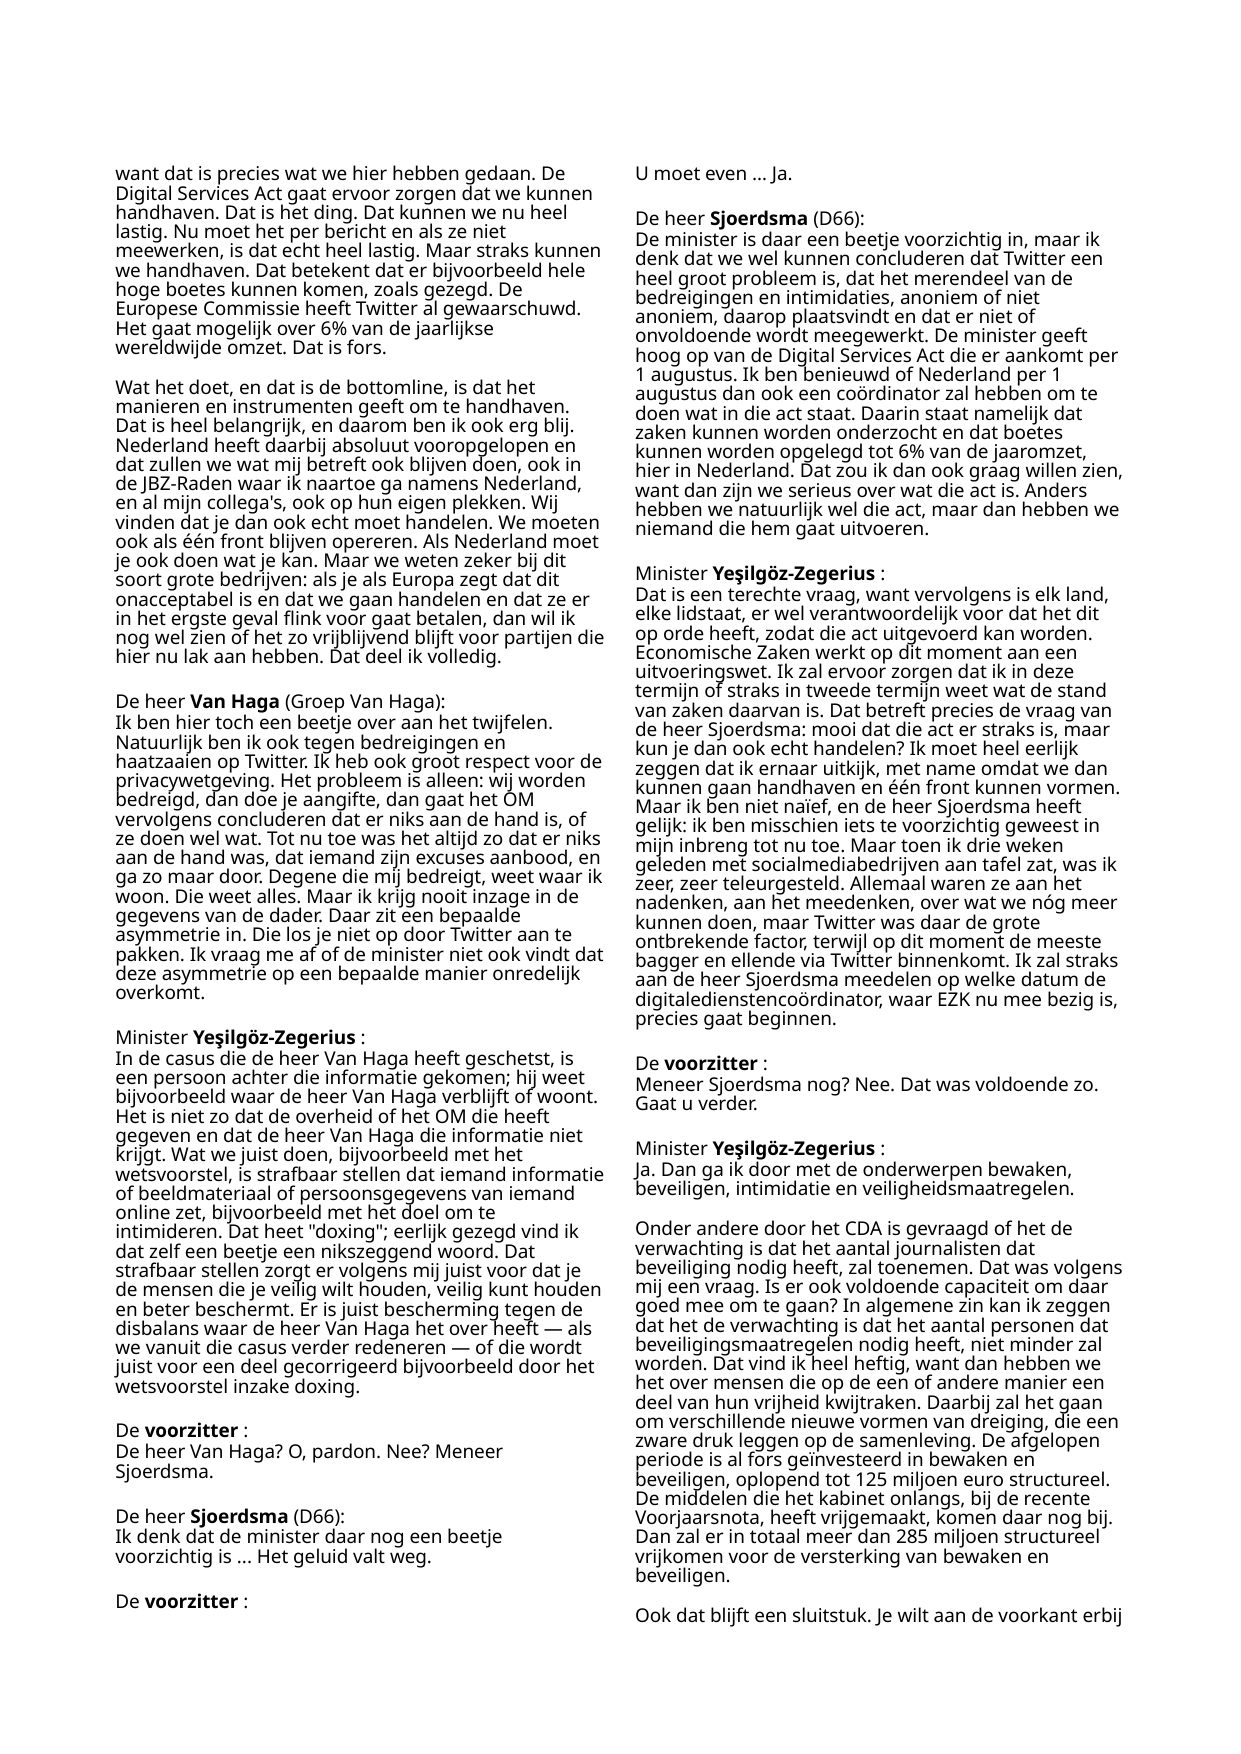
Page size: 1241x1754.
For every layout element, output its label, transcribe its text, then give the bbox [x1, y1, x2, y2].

text De voorzitter : [635, 1050, 1125, 1076]
text Dat is een terechte vraag, want vervolgens is elk land, elke lidstaat, er wel verantwoordelijk voor dat het dit op orde heeft, zodat die act uitgevoerd kan worden. Economische Zaken werkt op dit moment aan een uitvoeringswet. Ik zal ervoor zorgen dat ik in deze termijn of straks in tweede termijn weet wat de stand van zaken daarvan is. Dat betreft precies de vraag van de heer Sjoerdsma: mooi dat die act er straks is, maar kun je dan ook echt handelen? Ik moet heel eerlijk zeggen dat ik ernaar uitkijk, met name omdat we dan kunnen gaan handhaven en één front kunnen vormen. Maar ik ben niet naïef, en de heer Sjoerdsma heeft gelijk: ik ben misschien iets te voorzichtig geweest in mijn inbreng tot nu toe. Maar toen ik drie weken geleden met socialmediabedrijven aan tafel zat, was ik zeer, zeer teleurgesteld. Allemaal waren ze aan het nadenken, aan het meedenken, over wat we nóg meer kunnen doen, maar Twitter was daar de grote ontbrekende factor, terwijl op dit moment de meeste bagger en ellende via Twitter binnenkomt. Ik zal straks aan de heer Sjoerdsma meedelen op welke datum de digitaledienstencoördinator, waar EZK nu mee bezig is, precies gaat beginnen. [635, 586, 1125, 1029]
text De heer Van Haga? O, pardon. Nee? Meneer Sjoerdsma. [115, 1443, 605, 1482]
text U moet even … Ja. [635, 165, 1125, 184]
text Onder andere door het CDA is gevraagd of het de verwachting is dat het aantal journalisten dat beveiliging nodig heeft, zal toenemen. Dat was volgens mij een vraag. Is er ook voldoende capaciteit om daar goed mee om te gaan? In algemene zin kan ik zeggen dat het de verwachting is dat het aantal personen dat beveiligingsmaatregelen nodig heeft, niet minder zal worden. Dat vind ik heel heftig, want dan hebben we het over mensen die op de een of andere manier een deel van hun vrijheid kwijtraken. Daarbij zal het gaan om verschillende nieuwe vormen van dreiging, die een zware druk leggen op de samenleving. De afgelopen periode is al fors geïnvesteerd in bewaken en beveiligen, oplopend tot 125 miljoen euro structureel. De middelen die het kabinet onlangs, bij de recente Voorjaarsnota, heeft vrijgemaakt, komen daar nog bij. Dan zal er in totaal meer dan 285 miljoen structureel vrijkomen voor de versterking van bewaken en beveiligen. [635, 1220, 1125, 1586]
text De heer Sjoerdsma (D66): [115, 1503, 605, 1528]
text De minister is daar een beetje voorzichtig in, maar ik denk dat we wel kunnen concluderen dat Twitter een heel groot probleem is, dat het merendeel van de bedreigingen en intimidaties, anoniem of niet anoniem, daarop plaatsvindt en dat er niet of onvoldoende wordt meegewerkt. De minister geeft hoog op van de Digital Services Act die er aankomt per 1 augustus. Ik ben benieuwd of Nederland per 1 augustus dan ook een coördinator zal hebben om te doen wat in die act staat. Daarin staat namelijk dat zaken kunnen worden onderzocht en dat boetes kunnen worden opgelegd tot 6% van de jaaromzet, hier in Nederland. Dat zou ik dan ook graag willen zien, want dan zijn we serieus over wat die act is. Anders hebben we natuurlijk wel die act, maar dan hebben we niemand die hem gaat uitvoeren. [635, 231, 1125, 539]
text Minister Yeşilgöz-Zegerius : [635, 1135, 1125, 1161]
text Meneer Sjoerdsma nog? Nee. Dat was voldoende zo. Gaat u verder. [635, 1076, 1125, 1114]
text De heer Sjoerdsma (D66): [635, 205, 1125, 231]
text Ja. Dan ga ik door met de onderwerpen bewaken, beveiligen, intimidatie en veiligheidsmaatregelen. [635, 1161, 1125, 1199]
text want dat is precies wat we hier hebben gedaan. De Digital Services Act gaat ervoor zorgen dat we kunnen handhaven. Dat is het ding. Dat kunnen we nu heel lastig. Nu moet het per bericht en als ze niet meewerken, is dat echt heel lastig. Maar straks kunnen we handhaven. Dat betekent dat er bijvoorbeeld hele hoge boetes kunnen komen, zoals gezegd. De Europese Commissie heeft Twitter al gewaarschuwd. Het gaat mogelijk over 6% van de jaarlijkse wereldwijde omzet. Dat is fors. [115, 165, 605, 358]
text Wat het doet, en dat is de bottomline, is dat het manieren en instrumenten geeft om te handhaven. Dat is heel belangrijk, en daarom ben ik ook erg blij. Nederland heeft daarbij absoluut vooropgelopen en dat zullen we wat mij betreft ook blijven doen, ook in de JBZ-Raden waar ik naartoe ga namens Nederland, en al mijn collega's, ook op hun eigen plekken. Wij vinden dat je dan ook echt moet handelen. We moeten ook als één front blijven opereren. Als Nederland moet je ook doen wat je kan. Maar we weten zeker bij dit soort grote bedrijven: als je als Europa zegt dat dit onacceptabel is en dat we gaan handelen en dat ze er in het ergste geval flink voor gaat betalen, dan wil ik nog wel zien of het zo vrijblijvend blijft voor partijen die hier nu lak aan hebben. Dat deel ik volledig. [115, 379, 605, 668]
text In de casus die de heer Van Haga heeft geschetst, is een persoon achter die informatie gekomen; hij weet bijvoorbeeld waar de heer Van Haga verblijft of woont. Het is niet zo dat de overheid of het OM die heeft gegeven en dat de heer Van Haga die informatie niet krijgt. Wat we juist doen, bijvoorbeeld met het wetsvoorstel, is strafbaar stellen dat iemand informatie of beeldmateriaal of persoonsgegevens van iemand online zet, bijvoorbeeld met het doel om te intimideren. Dat heet "doxing"; eerlijk gezegd vind ik dat zelf een beetje een nikszeggend woord. Dat strafbaar stellen zorgt er volgens mij juist voor dat je de mensen die je veilig wilt houden, veilig kunt houden en beter beschermt. Er is juist bescherming tegen de disbalans waar de heer Van Haga het over heeft — als we vanuit die casus verder redeneren — of die wordt juist voor een deel gecorrigeerd bijvoorbeeld door het wetsvoorstel inzake doxing. [115, 1050, 605, 1397]
text Ik ben hier toch een beetje over aan het twijfelen. Natuurlijk ben ik ook tegen bedreigingen en haatzaaien op Twitter. Ik heb ook groot respect voor de privacywetgeving. Het probleem is alleen: wij worden bedreigd, dan doe je aangifte, dan gaat het OM vervolgens concluderen dat er niks aan de hand is, of ze doen wel wat. Tot nu toe was het altijd zo dat er niks aan de hand was, dat iemand zijn excuses aanbood, en ga zo maar door. Degene die mij bedreigt, weet waar ik woon. Die weet alles. Maar ik krijg nooit inzage in de gegevens van de dader. Daar zit een bepaalde asymmetrie in. Die los je niet op door Twitter aan te pakken. Ik vraag me af of de minister niet ook vindt dat deze asymmetrie op een bepaalde manier onredelijk overkomt. [115, 714, 605, 1003]
text Ik denk dat de minister daar nog een beetje voorzichtig is ... Het geluid valt weg. [115, 1528, 605, 1567]
text Ook dat blijft een sluitstuk. Je wilt aan de voorkant erbij [635, 1607, 1125, 1626]
text De voorzitter : [115, 1418, 605, 1443]
text Minister Yeşilgöz-Zegerius : [635, 560, 1125, 586]
text De voorzitter : [115, 1588, 605, 1614]
text De heer Van Haga (Groep Van Haga): [115, 689, 605, 714]
text Minister Yeşilgöz-Zegerius : [115, 1024, 605, 1050]
